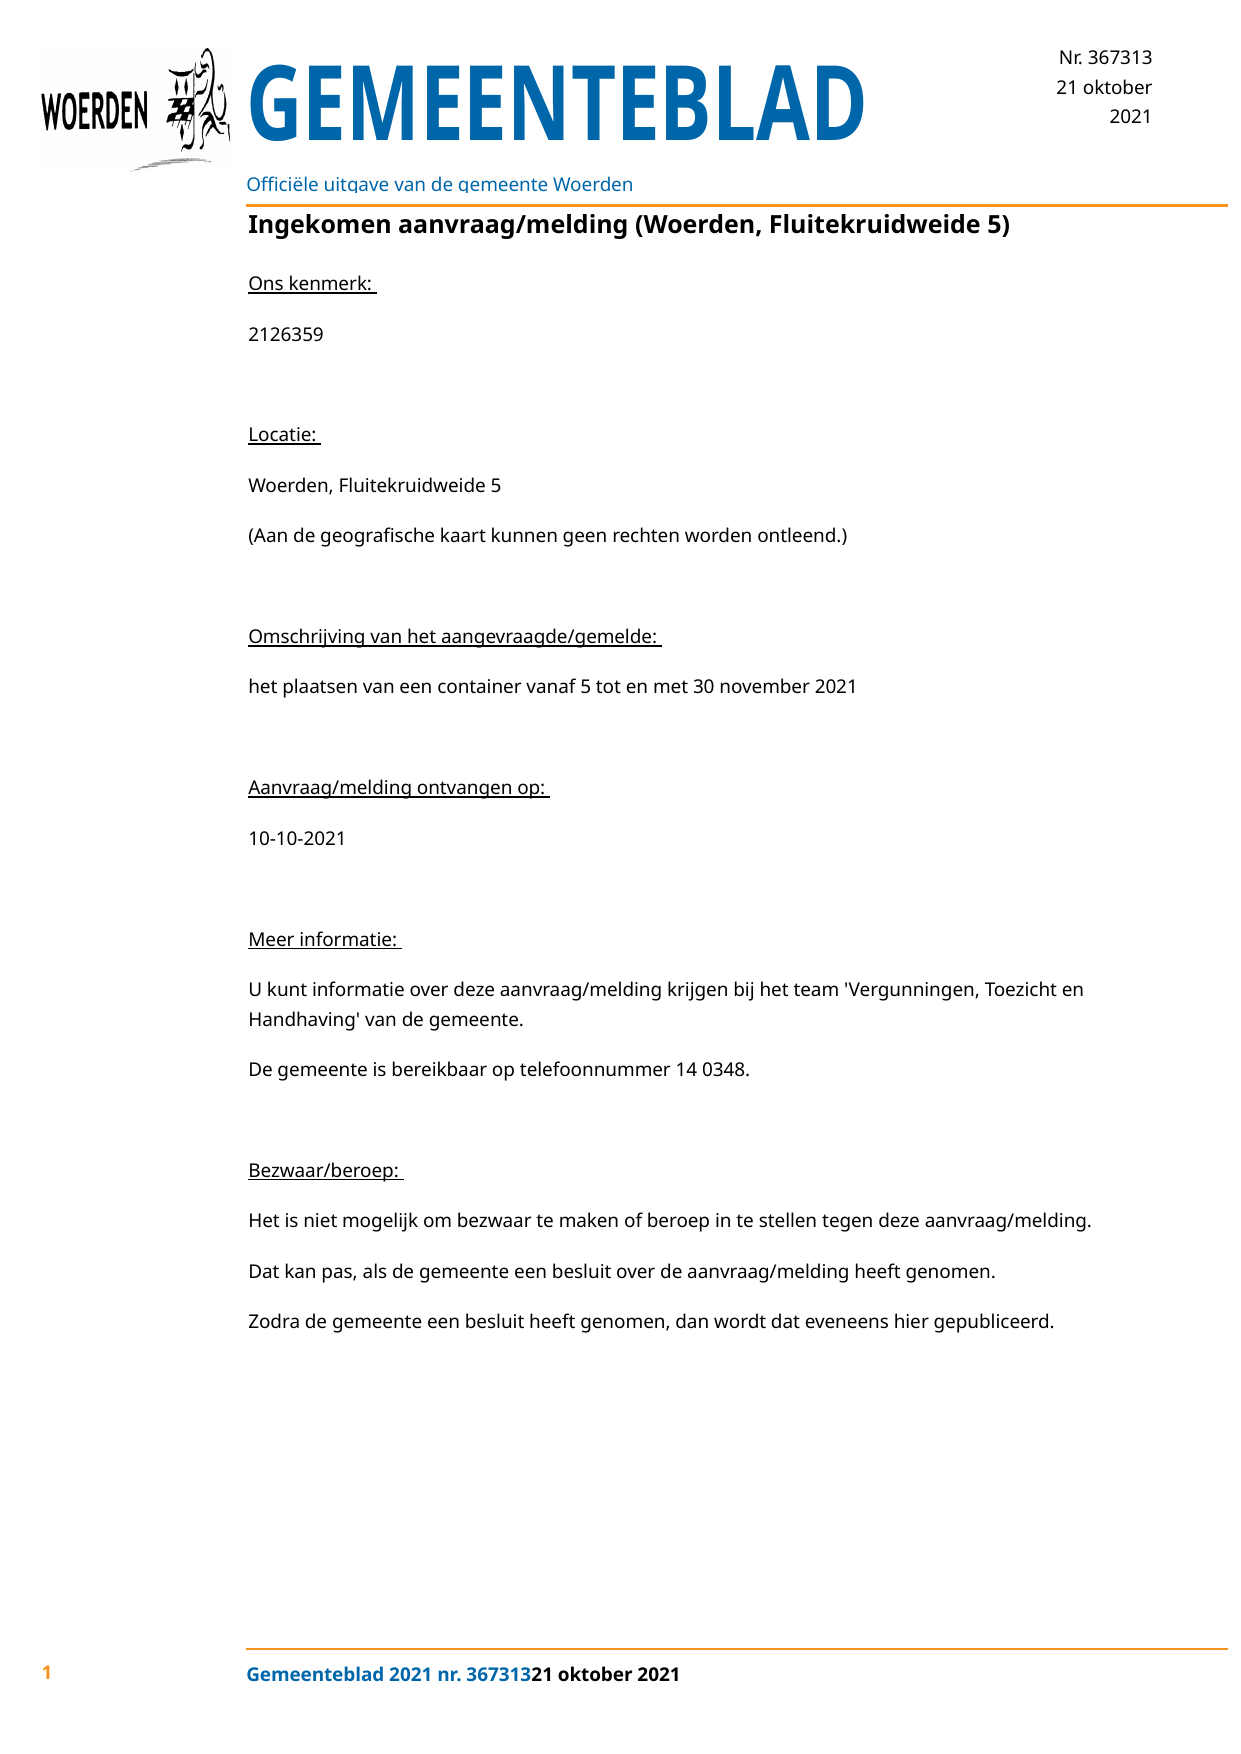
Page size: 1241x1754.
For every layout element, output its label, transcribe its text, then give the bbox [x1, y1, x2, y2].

text U kunt informatie over deze aanvraag/melding krijgen bij het team 'Vergunningen, Toezicht en Handhaving' van de gemeente. [248, 976, 1152, 1031]
text (Aan de geografische kaart kunnen geen rechten worden ontleend.) [248, 522, 1152, 548]
text Woerden, Fluitekruidweide 5 [248, 472, 1152, 498]
text 10-10-2021 [248, 825, 1152, 851]
picture [41, 47, 231, 172]
text Zodra de gemeente een besluit heeft genomen, dan wordt dat eveneens hier gepubliceerd. [248, 1308, 1152, 1334]
text Meer informatie: [248, 926, 1152, 951]
text Ingekomen aanvraag/melding (Woerden, Fluitekruidweide 5) [248, 207, 1152, 241]
text Ons kenmerk: [248, 270, 1152, 296]
text Aanvraag/melding ontvangen op: [248, 774, 1152, 800]
text het plaatsen van een container vanaf 5 tot en met 30 november 2021 [248, 674, 1152, 699]
text 2126359 [248, 321, 1152, 346]
text Omschrijving van het aangevraagde/gemelde: [248, 623, 1152, 649]
text De gemeente is bereikbaar op telefoonnummer 14 0348. [248, 1056, 1152, 1082]
text Locatie: [248, 422, 1152, 447]
text Dat kan pas, als de gemeente een besluit over de aanvraag/melding heeft genomen. [248, 1258, 1152, 1283]
text Het is niet mogelijk om bezwaar te maken of beroep in te stellen tegen deze aanvraag/melding. [248, 1207, 1152, 1233]
text Bezwaar/beroep: [248, 1157, 1152, 1183]
